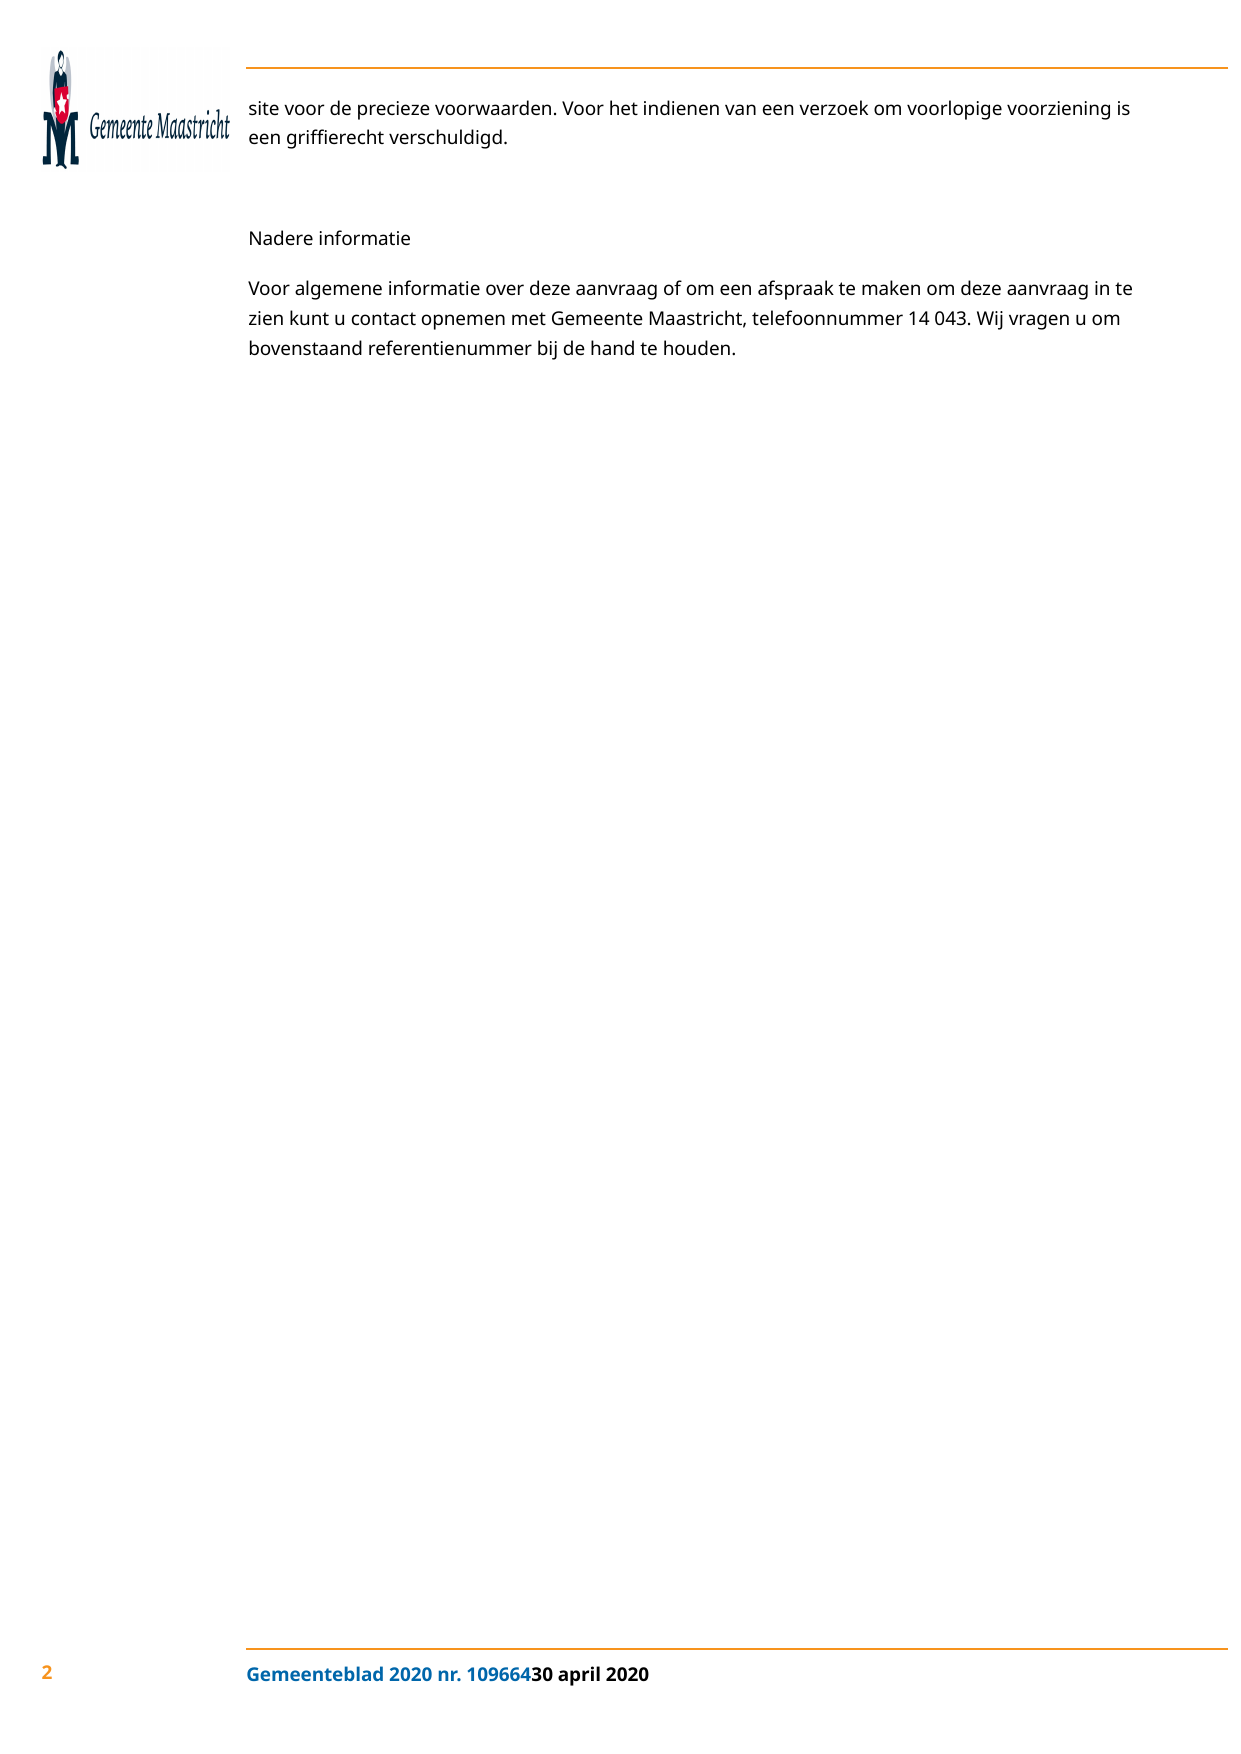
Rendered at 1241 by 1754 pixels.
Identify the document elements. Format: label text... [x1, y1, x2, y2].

text Voor algemene informatie over deze aanvraag of om een afspraak te maken om deze aanvraag in te zien kunt u contact opnemen met Gemeente Maastricht, telefoonnummer 14 043. Wij vragen u om bovenstaand referentienummer bij de hand te houden. [248, 276, 1152, 361]
text Nadere informatie [248, 225, 1152, 251]
text site voor de precieze voorwaarden. Voor het indienen van een verzoek om voorlopige voorziening is een griffierecht verschuldigd. [248, 95, 1152, 150]
picture [41, 47, 231, 172]
